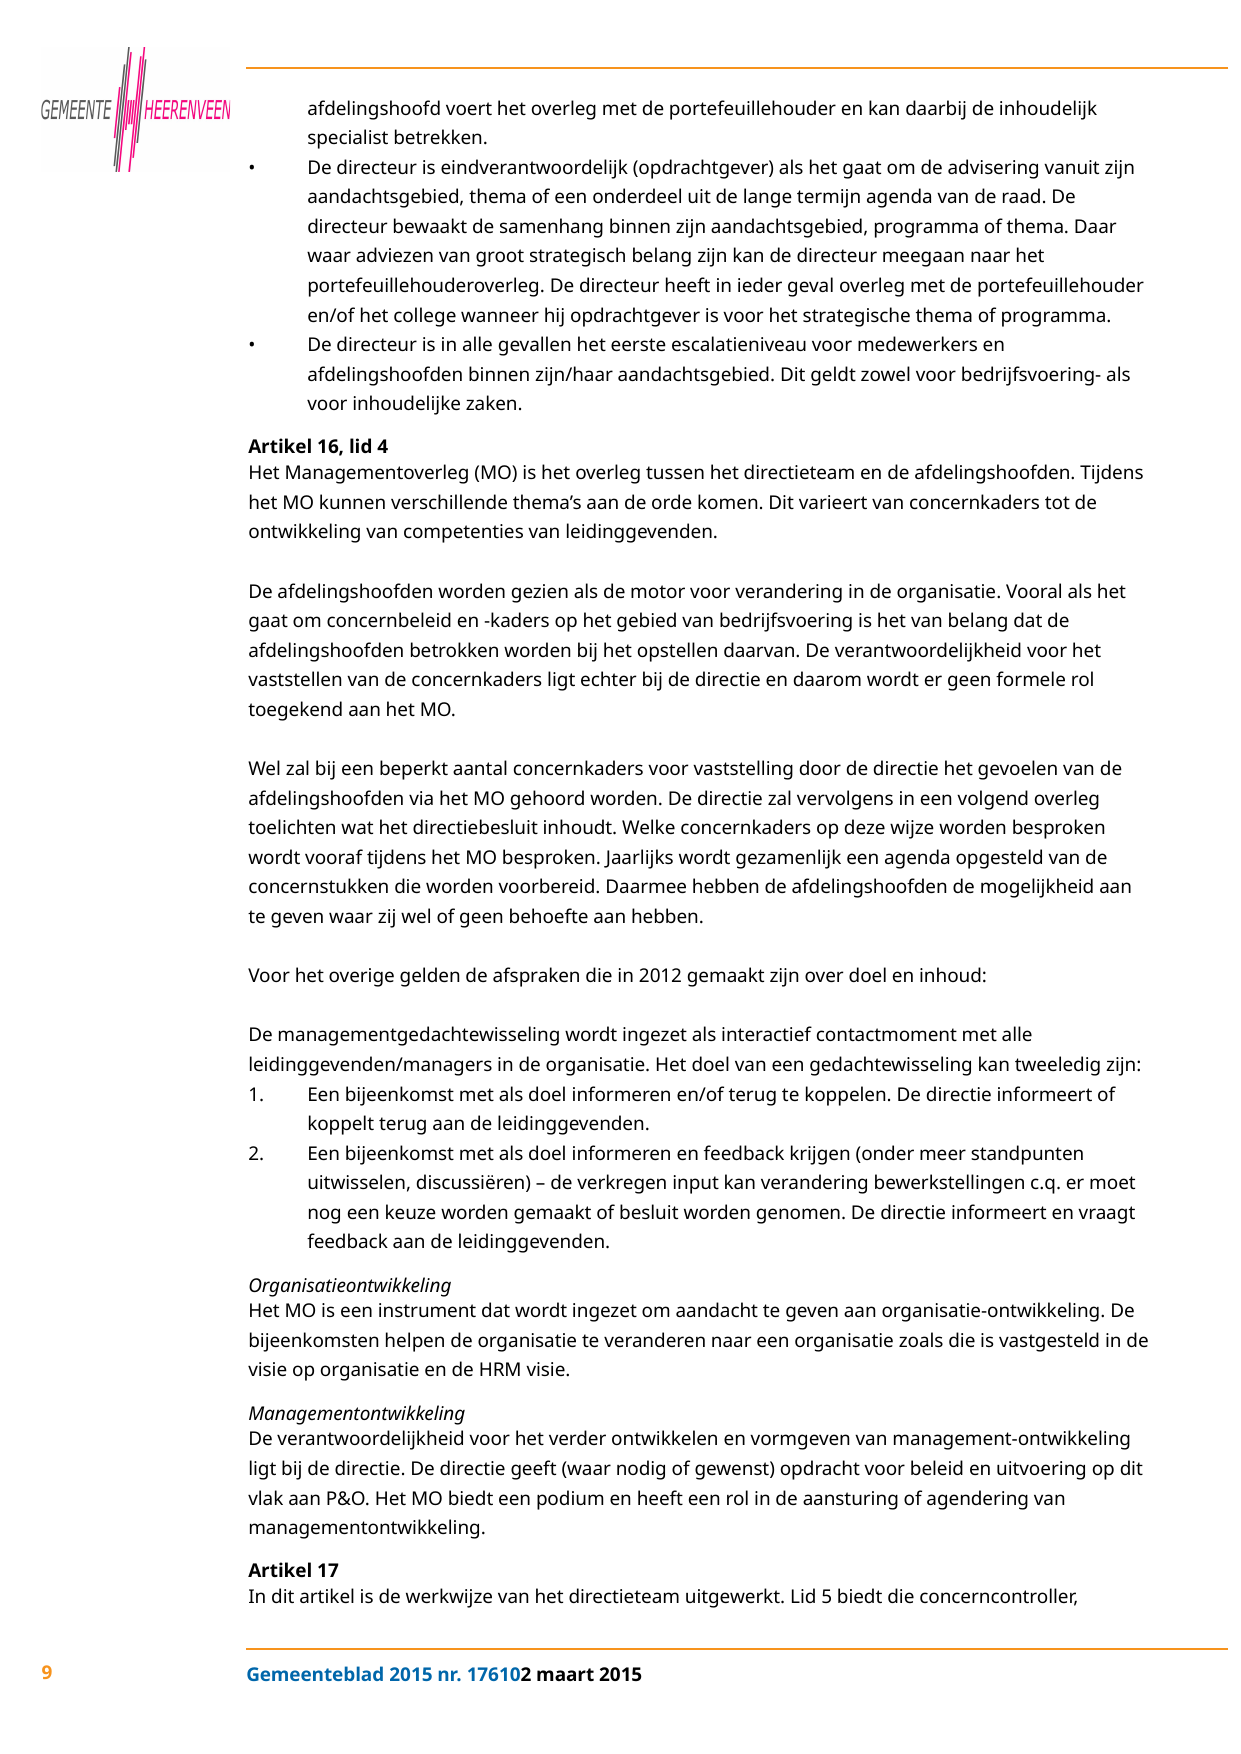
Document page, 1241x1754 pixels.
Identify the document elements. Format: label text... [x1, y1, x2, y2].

list Een bijeenkomst met als doel informeren en feedback krijgen (onder meer standpunten uitwisselen, discussiëren) – de verkregen input kan verandering bewerkstellingen c.q. er moet nog een keuze worden gemaakt of besluit worden genomen. De directie informeert en vraagt feedback aan de leidinggevenden. [248, 1140, 1152, 1254]
text De afdelingshoofden worden gezien als de motor voor verandering in de organisatie. Vooral als het gaat om concernbeleid en -kaders op het gebied van bedrijfsvoering is het van belang dat de afdelingshoofden betrokken worden bij het opstellen daarvan. De verantwoordelijkheid voor het vaststellen van de concernkaders ligt echter bij de directie en daarom wordt er geen formele rol toegekend aan het MO. [248, 578, 1152, 722]
text Wel zal bij een beperkt aantal concernkaders voor vaststelling door de directie het gevoelen van de afdelingshoofden via het MO gehoord worden. De directie zal vervolgens in een volgend overleg toelichten wat het directiebesluit inhoudt. Welke concernkaders op deze wijze worden besproken wordt vooraf tijdens het MO besproken. Jaarlijks wordt gezamenlijk een agenda opgesteld van de concernstukken die worden voorbereid. Daarmee hebben de afdelingshoofden de mogelijkheid aan te geven waar zij wel of geen behoefte aan hebben. [248, 755, 1152, 929]
text Managementontwikkeling [248, 1400, 1152, 1426]
text Voor het overige gelden de afspraken die in 2012 gemaakt zijn over doel en inhoud: [248, 962, 1152, 988]
list De directeur is eindverantwoordelijk (opdrachtgever) als het gaat om de advisering vanuit zijn aandachtsgebied, thema of een onderdeel uit de lange termijn agenda van de raad. De directeur bewaakt de samenhang binnen zijn aandachtsgebied, programma of thema. Daar waar adviezen van groot strategisch belang zijn kan de directeur meegaan naar het portefeuillehouderoverleg. De directeur heeft in ieder geval overleg met de portefeuillehouder en/of het college wanneer hij opdrachtgever is voor het strategische thema of programma. [248, 154, 1152, 328]
text Het MO is een instrument dat wordt ingezet om aandacht te geven aan organisatie-ontwikkeling. De bijeenkomsten helpen de organisatie te veranderen naar een organisatie zoals die is vastgesteld in de visie op organisatie en de HRM visie. [248, 1297, 1152, 1382]
text De managementgedachtewisseling wordt ingezet als interactief contactmoment met alle leidinggevenden/managers in de organisatie. Het doel van een gedachtewisseling kan tweeledig zijn: [248, 1022, 1152, 1077]
text Artikel 16, lid 4 [248, 434, 1152, 459]
text De verantwoordelijkheid voor het verder ontwikkelen en vormgeven van management-ontwikkeling ligt bij de directie. De directie geeft (waar nodig of gewenst) opdracht voor beleid en uitvoering op dit vlak aan P&O. Het MO biedt een podium en heeft een rol in de aansturing of agendering van managementontwikkeling. [248, 1426, 1152, 1540]
list afdelingshoofd voert het overleg met de portefeuillehouder en kan daarbij de inhoudelijk specialist betrekken. [248, 95, 1152, 150]
picture [41, 47, 231, 172]
list De directeur is in alle gevallen het eerste escalatieniveau voor medewerkers en afdelingshoofden binnen zijn/haar aandachtsgebied. Dit geldt zowel voor bedrijfsvoering- als voor inhoudelijke zaken. [248, 331, 1152, 416]
list Een bijeenkomst met als doel informeren en/of terug te koppelen. De directie informeert of koppelt terug aan de leidinggevenden. [248, 1081, 1152, 1136]
text Het Managementoverleg (MO) is het overleg tussen het directieteam en de afdelingshoofden. Tijdens het MO kunnen verschillende thema’s aan de orde komen. Dit varieert van concernkaders tot de ontwikkeling van competenties van leidinggevenden. [248, 459, 1152, 544]
text Artikel 17 [248, 1557, 1152, 1583]
text In dit artikel is de werkwijze van het directieteam uitgewerkt. Lid 5 biedt die concerncontroller, [248, 1583, 1152, 1609]
text Organisatieontwikkeling [248, 1272, 1152, 1297]
